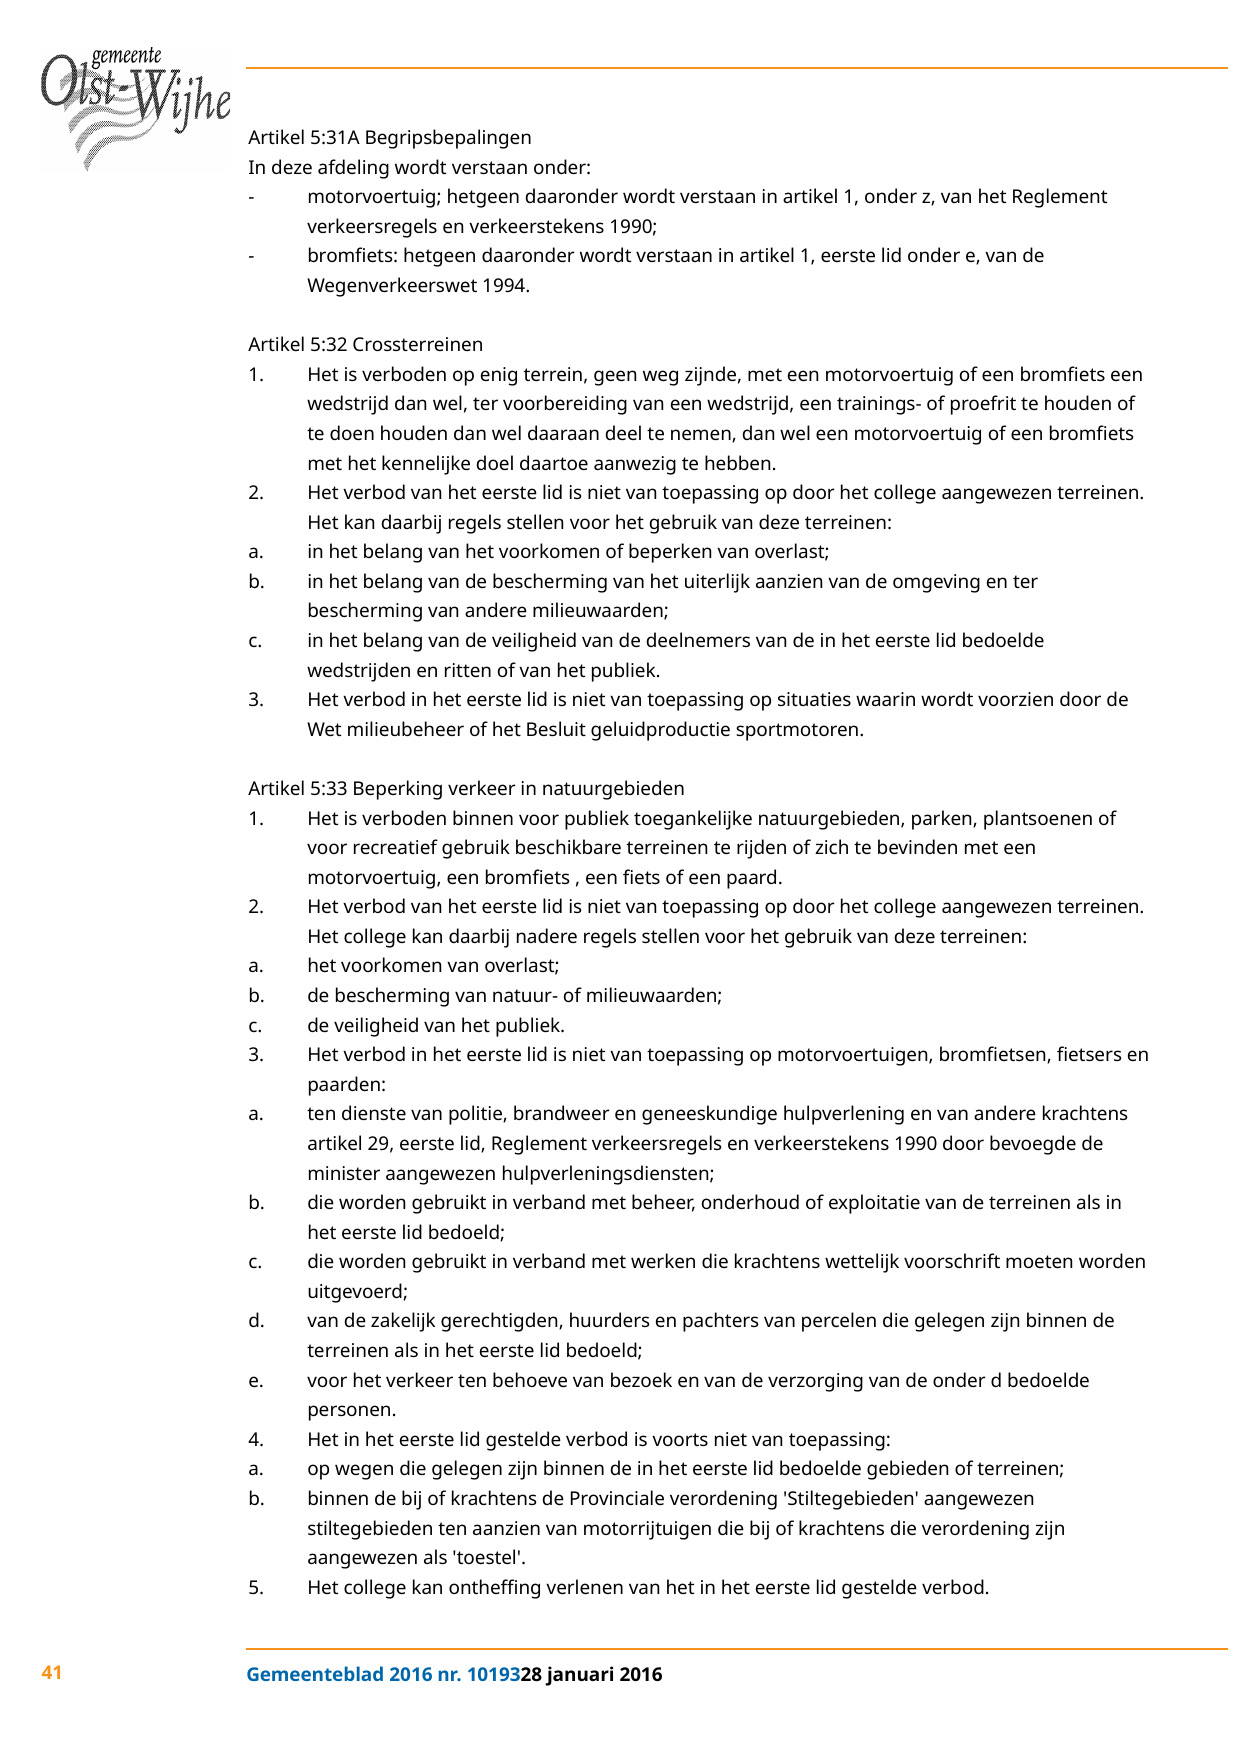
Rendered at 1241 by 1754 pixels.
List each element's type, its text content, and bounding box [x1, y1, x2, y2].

picture [41, 47, 231, 172]
list Het in het eerste lid gestelde verbod is voorts niet van toepassing: [248, 1426, 1152, 1452]
list van de zakelijk gerechtigden, huurders en pachters van percelen die gelegen zijn binnen de terreinen als in het eerste lid bedoeld; [248, 1308, 1152, 1363]
list binnen de bij of krachtens de Provinciale verordening 'Stiltegebieden' aangewezen stiltegebieden ten aanzien van motorrijtuigen die bij of krachtens die verordening zijn aangewezen als 'toestel'. [248, 1485, 1152, 1570]
list Het is verboden binnen voor publiek toegankelijke natuurgebieden, parken, plantsoenen of voor recreatief gebruik beschikbare terreinen te rijden of zich te bevinden met een motorvoertuig, een bromfiets , een fiets of een paard. [248, 805, 1152, 890]
list de bescherming van natuur- of milieuwaarden; [248, 982, 1152, 1008]
list ten dienste van politie, brandweer en geneeskundige hulpverlening en van andere krachtens artikel 29, eerste lid, Reglement verkeersregels en verkeerstekens 1990 door bevoegde de minister aangewezen hulpverleningsdiensten; [248, 1101, 1152, 1186]
text Artikel 5:32 Crossterreinen [248, 331, 1152, 357]
text In deze afdeling wordt verstaan onder: [248, 154, 1152, 180]
list Het verbod in het eerste lid is niet van toepassing op motorvoertuigen, bromfietsen, fietsers en paarden: [248, 1041, 1152, 1097]
list bromfiets: hetgeen daaronder wordt verstaan in artikel 1, eerste lid onder e, van de Wegenverkeerswet 1994. [248, 243, 1152, 298]
list het voorkomen van overlast; [248, 953, 1152, 978]
list Het verbod in het eerste lid is niet van toepassing op situaties waarin wordt voorzien door de Wet milieubeheer of het Besluit geluidproductie sportmotoren. [248, 686, 1152, 742]
list in het belang van het voorkomen of beperken van overlast; [248, 538, 1152, 564]
list in het belang van de bescherming van het uiterlijk aanzien van de omgeving en ter bescherming van andere milieuwaarden; [248, 568, 1152, 623]
list Het college kan ontheffing verlenen van het in het eerste lid gestelde verbod. [248, 1574, 1152, 1600]
list Het is verboden op enig terrein, geen weg zijnde, met een motorvoertuig of een bromfiets een wedstrijd dan wel, ter voorbereiding van een wedstrijd, een trainings- of proefrit te houden of te doen houden dan wel daaraan deel te nemen, dan wel een motorvoertuig of een bromfiets met het kennelijke doel daartoe aanwezig te hebben. [248, 361, 1152, 476]
list die worden gebruikt in verband met werken die krachtens wettelijk voorschrift moeten worden uitgevoerd; [248, 1248, 1152, 1304]
list voor het verkeer ten behoeve van bezoek en van de verzorging van de onder d bedoelde personen. [248, 1367, 1152, 1422]
list in het belang van de veiligheid van de deelnemers van de in het eerste lid bedoelde wedstrijden en ritten of van het publiek. [248, 627, 1152, 683]
list die worden gebruikt in verband met beheer, onderhoud of exploitatie van de terreinen als in het eerste lid bedoeld; [248, 1189, 1152, 1245]
text Artikel 5:33 Beperking verkeer in natuurgebieden [248, 775, 1152, 801]
list op wegen die gelegen zijn binnen de in het eerste lid bedoelde gebieden of terreinen; [248, 1456, 1152, 1481]
list Het verbod van het eerste lid is niet van toepassing op door het college aangewezen terreinen. Het college kan daarbij nadere regels stellen voor het gebruik van deze terreinen: [248, 893, 1152, 949]
text Artikel 5:31A Begripsbepalingen [248, 124, 1152, 150]
list motorvoertuig; hetgeen daaronder wordt verstaan in artikel 1, onder z, van het Reglement verkeersregels en verkeerstekens 1990; [248, 183, 1152, 239]
list de veiligheid van het publiek. [248, 1012, 1152, 1038]
list Het verbod van het eerste lid is niet van toepassing op door het college aangewezen terreinen. Het kan daarbij regels stellen voor het gebruik van deze terreinen: [248, 479, 1152, 535]
